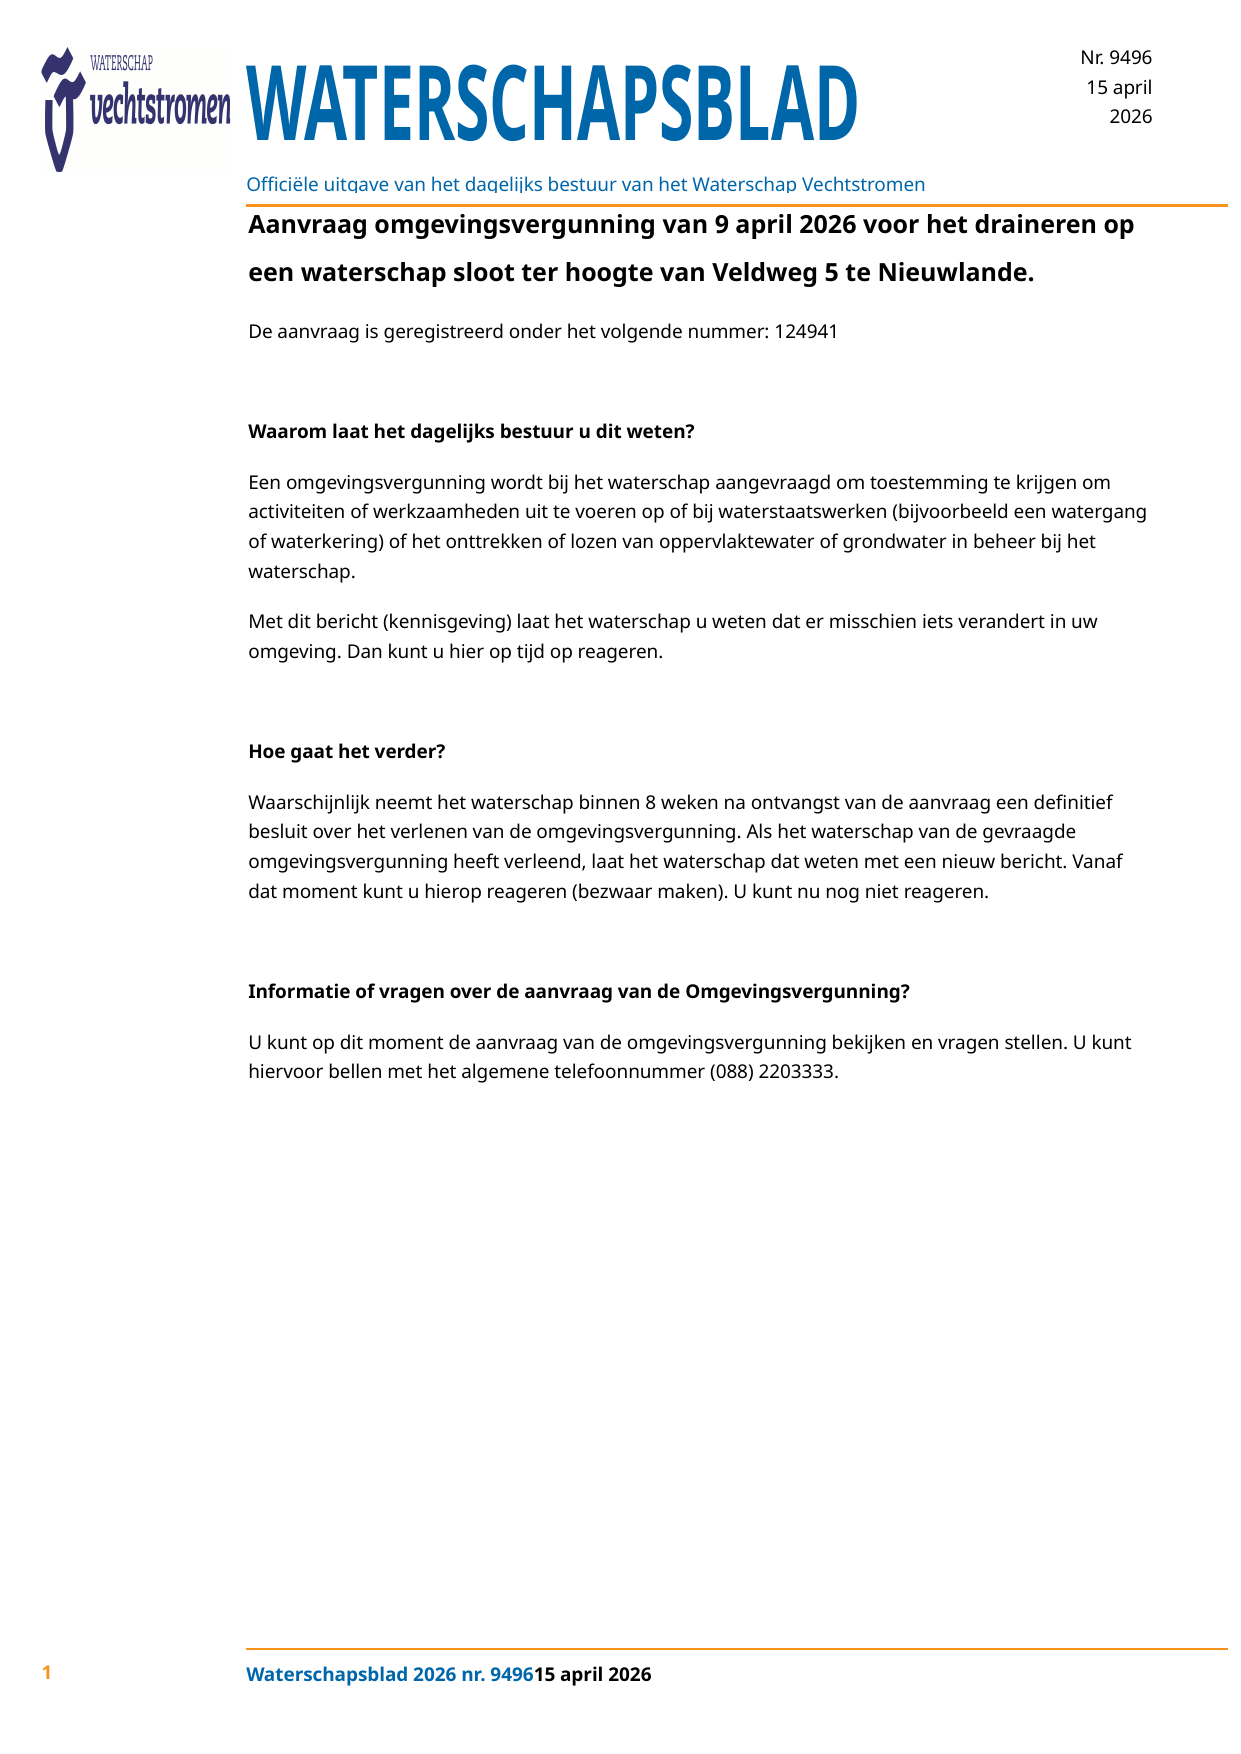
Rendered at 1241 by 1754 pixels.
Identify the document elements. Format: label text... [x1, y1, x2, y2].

text Waarschijnlijk neemt het waterschap binnen 8 weken na ontvangst van de aanvraag een definitief besluit over het verlenen van de omgevingsvergunning. Als het waterschap van de gevraagde omgevingsvergunning heeft verleend, laat het waterschap dat weten met een nieuw bericht. Vanaf dat moment kunt u hierop reageren (bezwaar maken). U kunt nu nog niet reageren. [248, 789, 1152, 904]
text U kunt op dit moment de aanvraag van de omgevingsvergunning bekijken en vragen stellen. U kunt hiervoor bellen met het algemene telefoonnummer (088) 2203333. [248, 1029, 1152, 1084]
text De aanvraag is geregistreerd onder het volgende nummer: 124941 [248, 318, 1152, 344]
text Informatie of vragen over de aanvraag van de Omgevingsvergunning? [248, 979, 1152, 1004]
text Een omgevingsvergunning wordt bij het waterschap aangevraagd om toestemming te krijgen om activiteiten of werkzaamheden uit te voeren op of bij waterstaatswerken (bijvoorbeeld een watergang of waterkering) of het onttrekken of lozen van oppervlaktewater of grondwater in beheer bij het waterschap. [248, 469, 1152, 584]
text Hoe gaat het verder? [248, 739, 1152, 764]
picture [41, 47, 231, 172]
text Aanvraag omgevingsvergunning van 9 april 2026 voor het draineren op een waterschap sloot ter hoogte van Veldweg 5 te Nieuwlande. [248, 207, 1152, 288]
text Waarom laat het dagelijks bestuur u dit weten? [248, 419, 1152, 444]
text Met dit bericht (kennisgeving) laat het waterschap u weten dat er misschien iets verandert in uw omgeving. Dan kunt u hier op tijd op reageren. [248, 608, 1152, 664]
